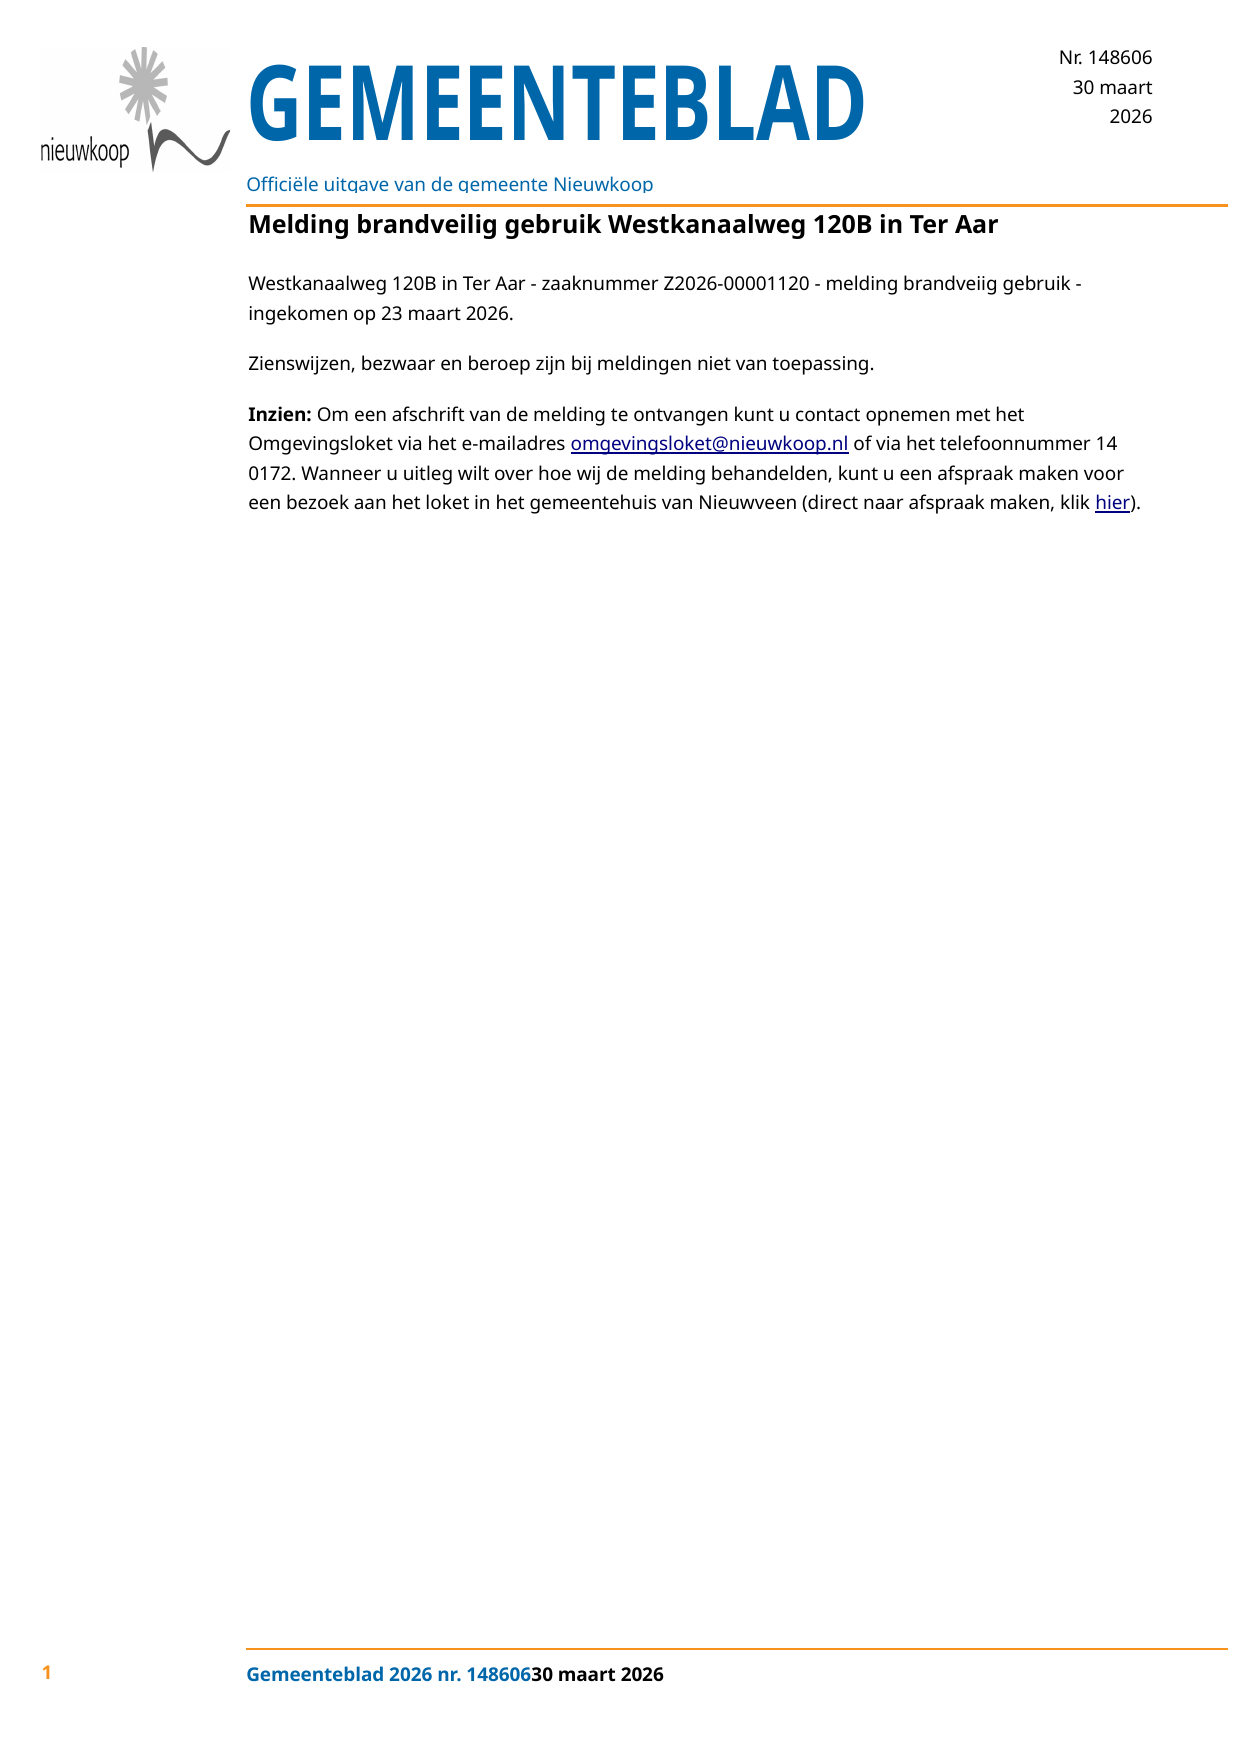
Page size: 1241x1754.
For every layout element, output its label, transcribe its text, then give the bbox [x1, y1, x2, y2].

text Melding brandveilig gebruik Westkanaalweg 120B in Ter Aar [248, 207, 1152, 241]
text Westkanaalweg 120B in Ter Aar - zaaknummer Z2026-00001120 - melding brandveiig gebruik - ingekomen op 23 maart 2026. [248, 270, 1152, 326]
text Inzien: Om een afschrift van de melding te ontvangen kunt u contact opnemen met het Omgevingsloket via het e-mailadres omgevingsloket@nieuwkoop.nl of via het telefoonnummer 14 0172. Wanneer u uitleg wilt over hoe wij de melding behandelden, kunt u een afspraak maken voor een bezoek aan het loket in het gemeentehuis van Nieuwveen (direct naar afspraak maken, klik hier). [248, 401, 1152, 515]
text Zienswijzen, bezwaar en beroep zijn bij meldingen niet van toepassing. [248, 350, 1152, 376]
picture [41, 47, 231, 172]
